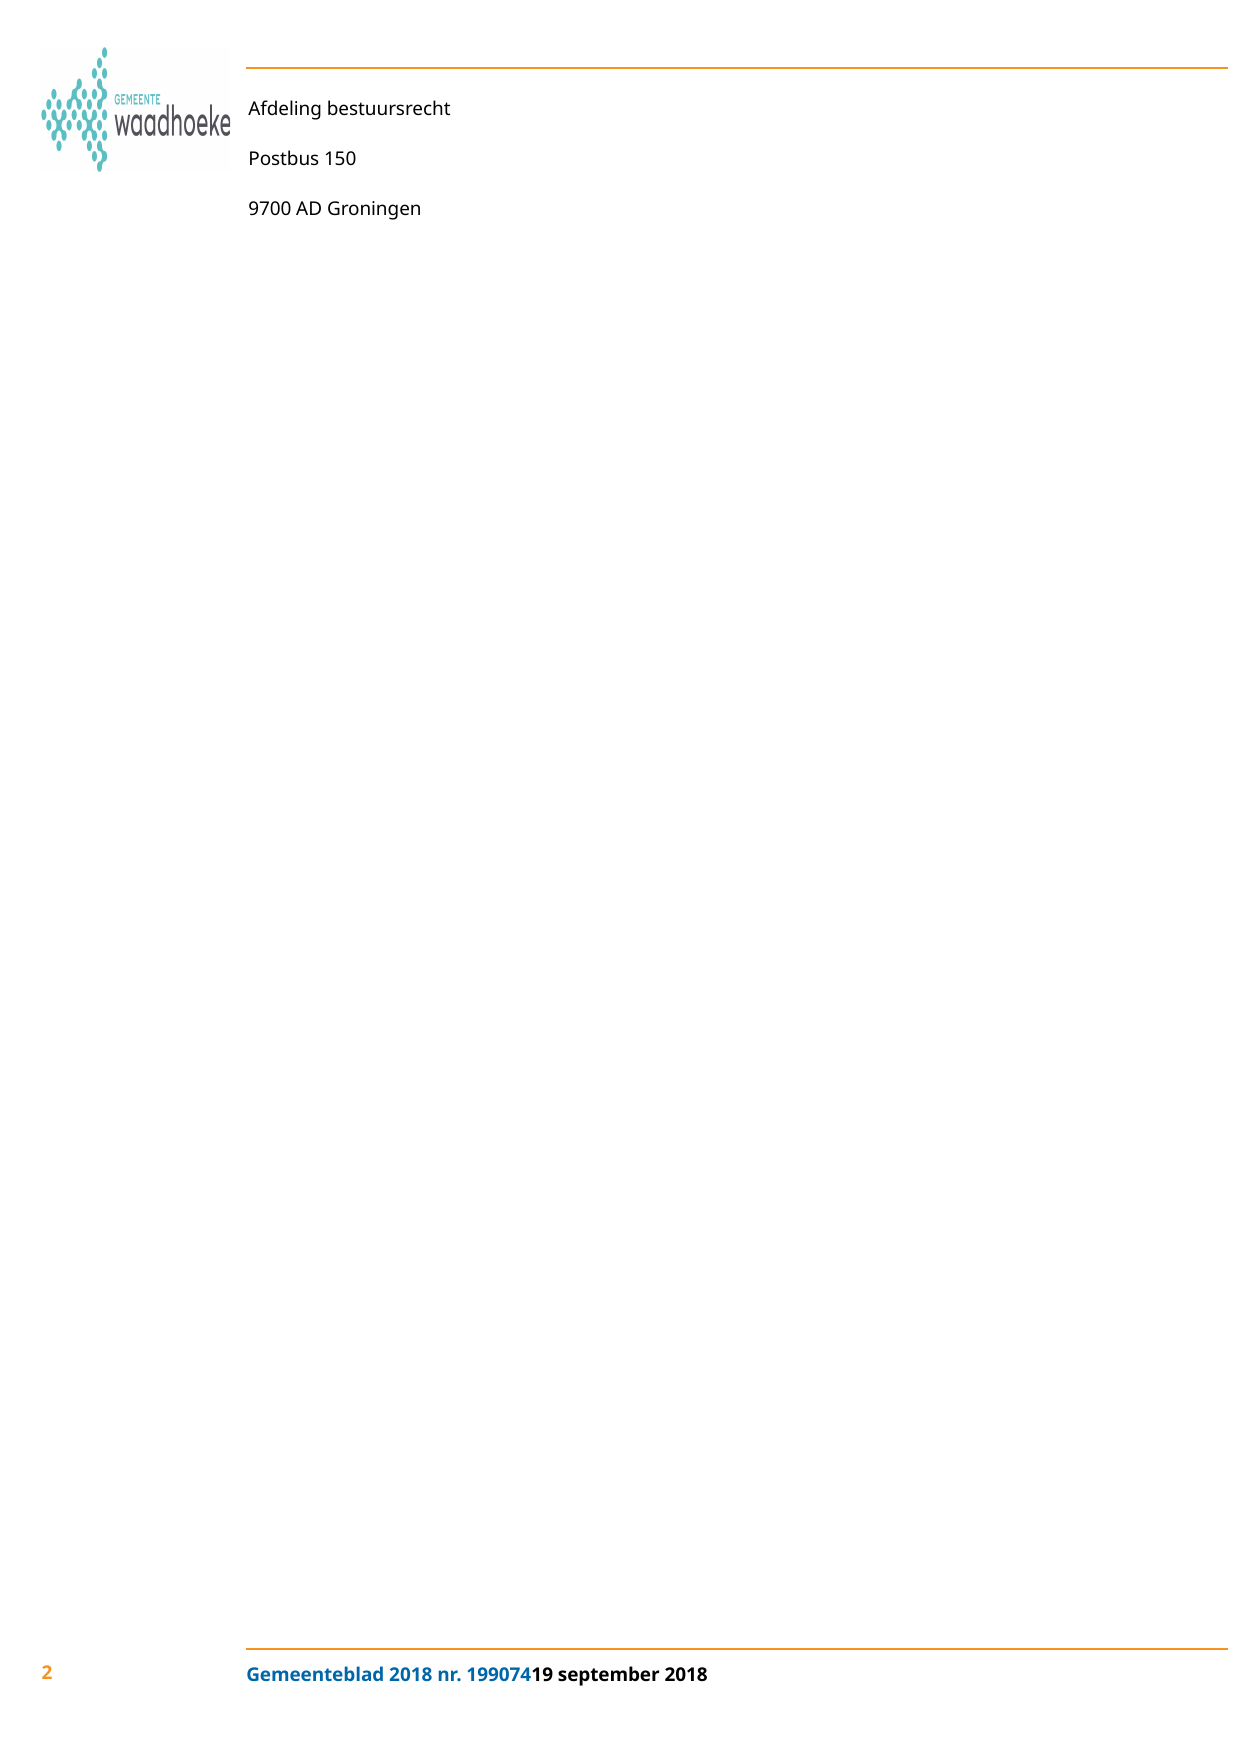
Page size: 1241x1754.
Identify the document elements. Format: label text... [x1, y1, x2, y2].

picture [41, 47, 231, 172]
text Postbus 150 [248, 145, 1152, 171]
text Afdeling bestuursrecht [248, 95, 1152, 121]
text 9700 AD Groningen [248, 196, 1152, 221]
